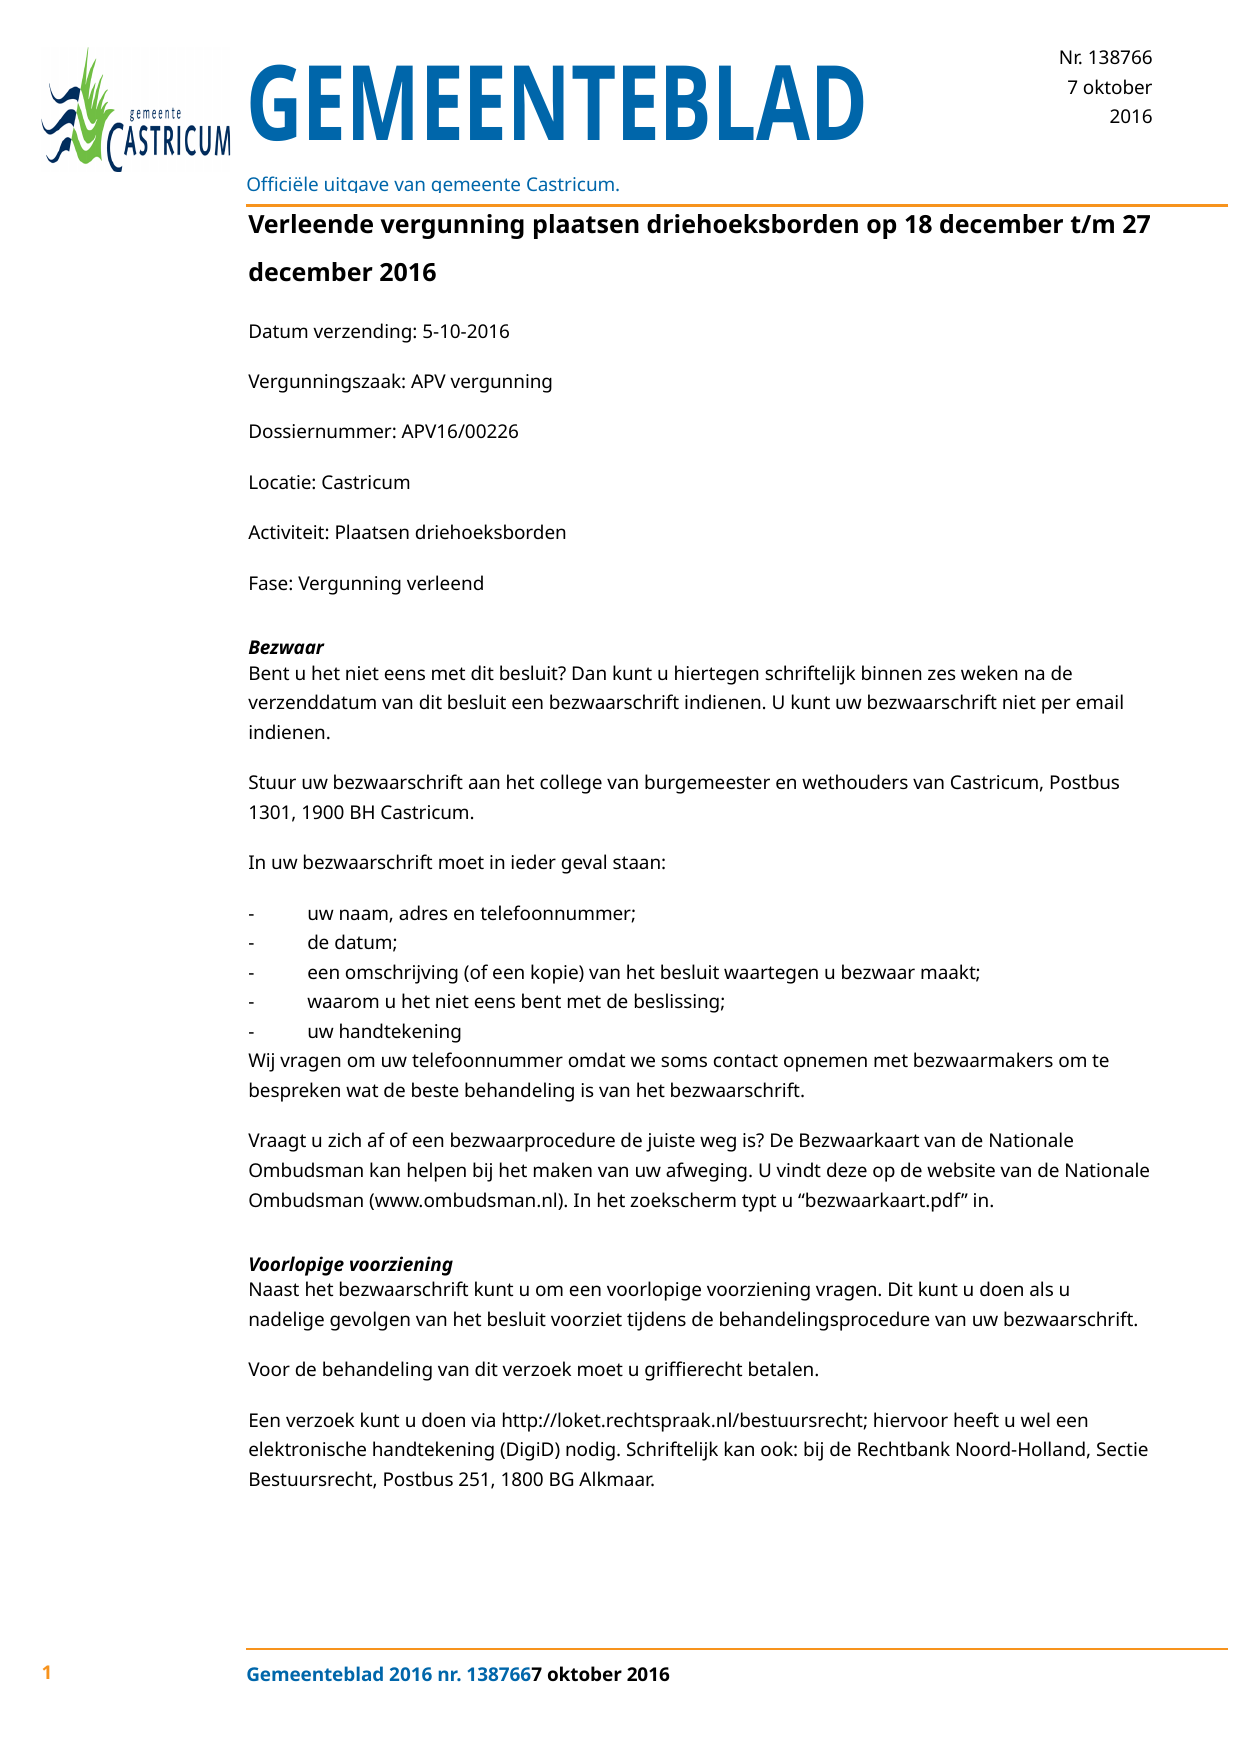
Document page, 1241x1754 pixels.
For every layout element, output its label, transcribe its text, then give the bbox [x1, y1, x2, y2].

text Een verzoek kunt u doen via http://loket.rechtspraak.nl/bestuursrecht; hiervoor heeft u wel een elektronische handtekening (DigiD) nodig. Schriftelijk kan ook: bij de Rechtbank Noord-Holland, Sectie Bestuursrecht, Postbus 251, 1800 BG Alkmaar. [248, 1407, 1152, 1492]
list waarom u het niet eens bent met de beslissing; [248, 988, 1152, 1014]
text Vraagt u zich af of een bezwaarprocedure de juiste weg is? De Bezwaarkaart van de Nationale Ombudsman kan helpen bij het maken van uw afweging. U vindt deze op de website van de Nationale Ombudsman (www.ombudsman.nl). In het zoekscherm typt u “bezwaarkaart.pdf” in. [248, 1128, 1152, 1212]
picture [41, 47, 231, 172]
text Locatie: Castricum [248, 469, 1152, 495]
text Dossiernummer: APV16/00226 [248, 419, 1152, 444]
text Verleende vergunning plaatsen driehoeksborden op 18 december t/m 27 december 2016 [248, 207, 1152, 288]
list uw naam, adres en telefoonnummer; [248, 900, 1152, 925]
text Voorlopige voorziening [248, 1251, 1152, 1276]
text Bent u het niet eens met dit besluit? Dan kunt u hiertegen schriftelijk binnen zes weken na de verzenddatum van dit besluit een bezwaarschrift indienen. U kunt uw bezwaarschrift niet per email indienen. [248, 660, 1152, 744]
text Bezwaar [248, 634, 1152, 660]
text Wij vragen om uw telefoonnummer omdat we soms contact opnemen met bezwaarmakers om te bespreken wat de beste behandeling is van het bezwaarschrift. [248, 1048, 1152, 1103]
list een omschrijving (of een kopie) van het besluit waartegen u bezwaar maakt; [248, 959, 1152, 984]
list de datum; [248, 929, 1152, 955]
text Stuur uw bezwaarschrift aan het college van burgemeester en wethouders van Castricum, Postbus 1301, 1900 BH Castricum. [248, 769, 1152, 824]
list uw handtekening [248, 1018, 1152, 1044]
text Vergunningszaak: APV vergunning [248, 368, 1152, 394]
text Naast het bezwaarschrift kunt u om een voorlopige voorziening vragen. Dit kunt u doen als u nadelige gevolgen van het besluit voorziet tijdens de behandelingsprocedure van uw bezwaarschrift. [248, 1276, 1152, 1332]
text In uw bezwaarschrift moet in ieder geval staan: [248, 849, 1152, 875]
text Voor de behandeling van dit verzoek moet u griffierecht betalen. [248, 1356, 1152, 1382]
text Fase: Vergunning verleend [248, 570, 1152, 596]
text Activiteit: Plaatsen driehoeksborden [248, 519, 1152, 545]
text Datum verzending: 5-10-2016 [248, 318, 1152, 344]
